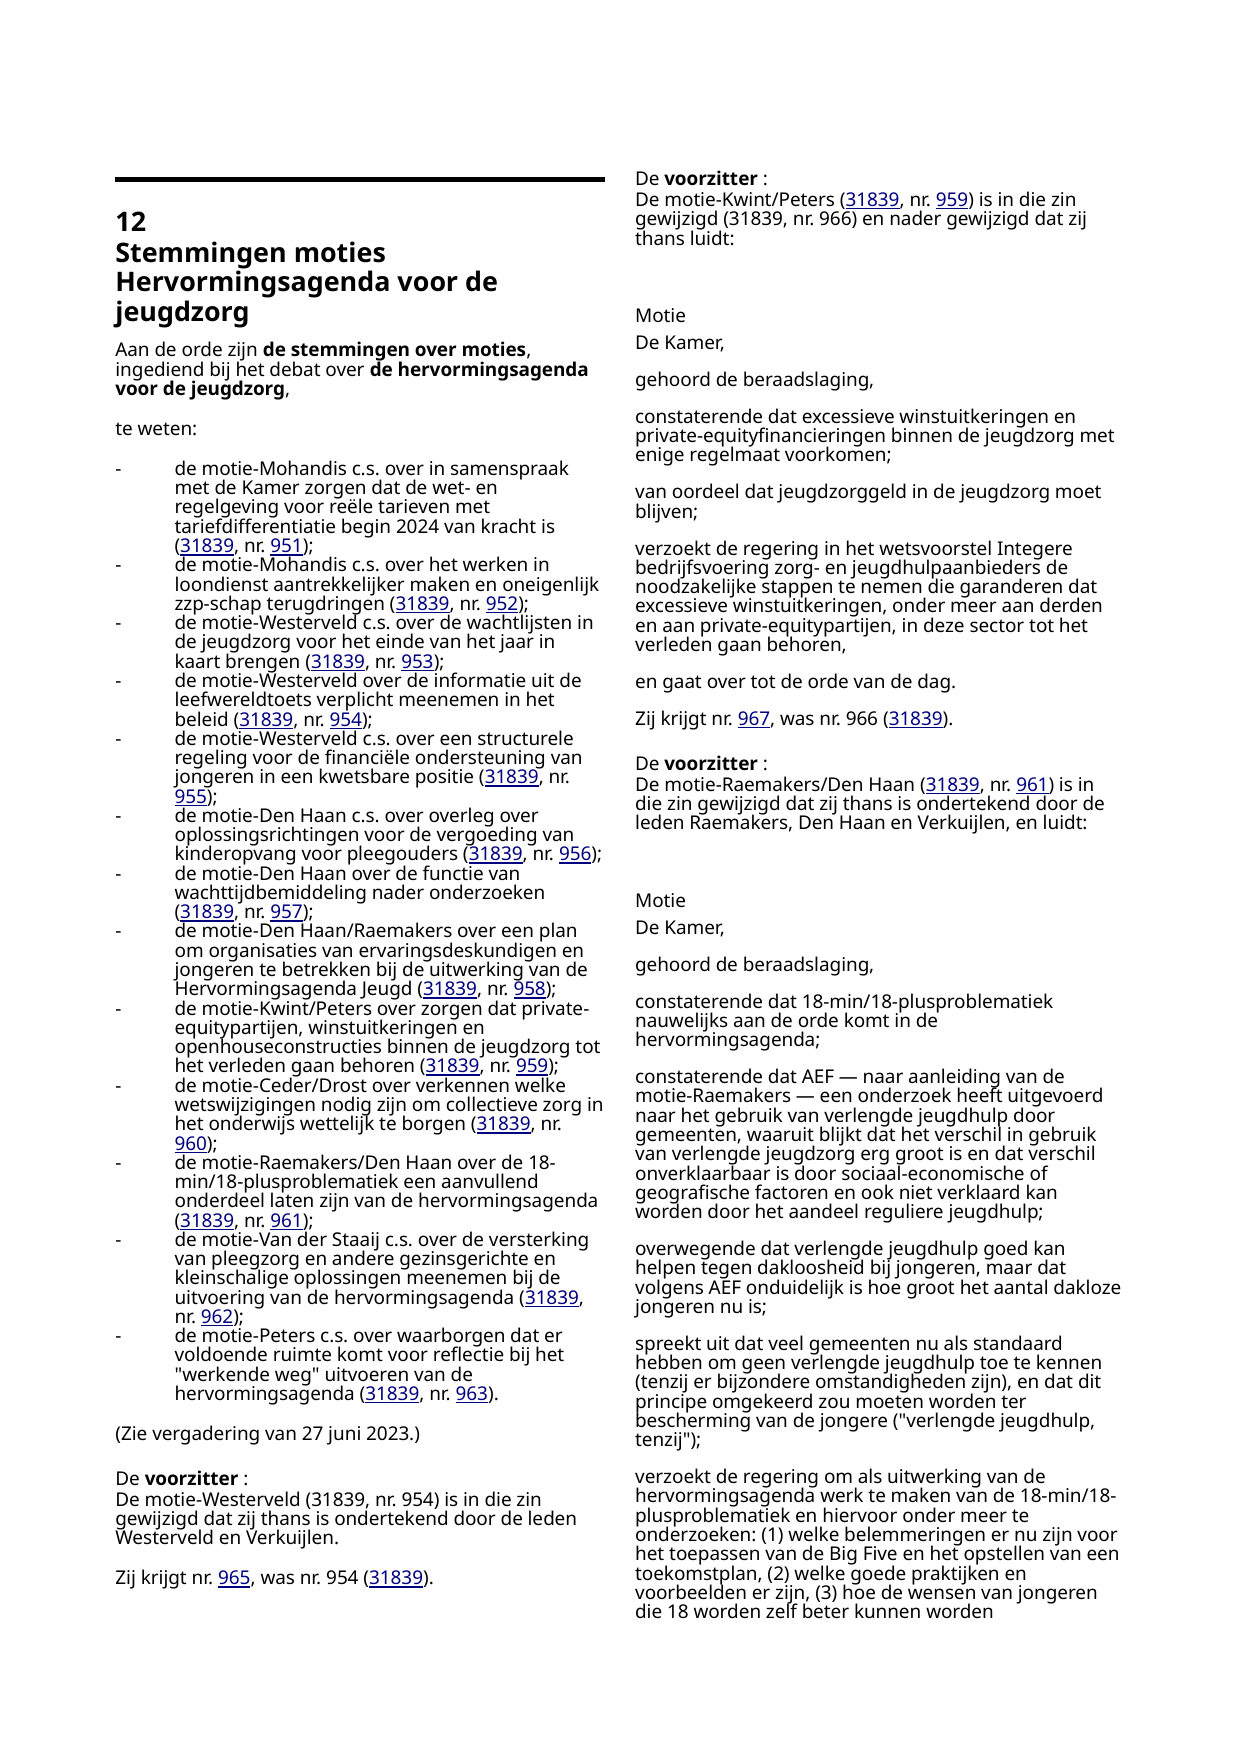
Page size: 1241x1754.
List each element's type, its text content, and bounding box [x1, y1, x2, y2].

list de motie-Ceder/Drost over verkennen welke wetswijzigingen nodig zijn om collectieve zorg in het onderwijs wettelijk te borgen (31839, nr. 960); [115, 1077, 605, 1154]
text Stemmingen moties Hervormingsagenda voor de jeugdzorg [115, 239, 605, 341]
text 12 [115, 203, 605, 239]
list de motie-Raemakers/Den Haan over de 18-min/18-plusproblematiek een aanvullend onderdeel laten zijn van de hervormingsagenda (31839, nr. 961); [115, 1154, 605, 1231]
text De Kamer, [635, 334, 1125, 353]
list de motie-Van der Staaij c.s. over de versterking van pleegzorg en andere gezinsgerichte en kleinschalige oplossingen meenemen bij de uitvoering van de hervormingsagenda (31839, nr. 962); [115, 1231, 605, 1327]
text De Kamer, [635, 919, 1125, 938]
list de motie-Den Haan over de functie van wachttijdbemiddeling nader onderzoeken (31839, nr. 957); [115, 865, 605, 922]
text constaterende dat AEF — naar aanleiding van de motie-Raemakers — een onderzoek heeft uitgevoerd naar het gebruik van verlengde jeugdhulp door gemeenten, waaruit blijkt dat het verschil in gebruik van verlengde jeugdzorg erg groot is en dat verschil onverklaarbaar is door sociaal-economische of geografische factoren en ook niet verklaard kan worden door het aandeel reguliere jeugdhulp; [635, 1068, 1125, 1222]
list de motie-Peters c.s. over waarborgen dat er voldoende ruimte komt voor reflectie bij het "werkende weg" uitvoeren van de hervormingsagenda (31839, nr. 963). [115, 1327, 605, 1404]
list de motie-Westerveld c.s. over een structurele regeling voor de financiële ondersteuning van jongeren in een kwetsbare positie (31839, nr. 955); [115, 730, 605, 807]
list de motie-Mohandis c.s. over in samenspraak met de Kamer zorgen dat de wet- en regelgeving voor reële tarieven met tariefdifferentiatie begin 2024 van kracht is (31839, nr. 951); [115, 460, 605, 556]
text De motie-Raemakers/Den Haan (31839, nr. 961) is in die zin gewijzigd dat zij thans is ondertekend door de leden Raemakers, Den Haan en Verkuijlen, en luidt: [635, 776, 1125, 834]
text constaterende dat excessieve winstuitkeringen en private-equityfinancieringen binnen de jeugdzorg met enige regelmaat voorkomen; [635, 408, 1125, 466]
list de motie-Den Haan c.s. over overleg over oplossingsrichtingen voor de vergoeding van kinderopvang voor pleegouders (31839, nr. 956); [115, 807, 605, 865]
text De voorzitter : [635, 750, 1125, 776]
text gehoord de beraadslaging, [635, 956, 1125, 975]
text constaterende dat 18-min/18-plusproblematiek nauwelijks aan de orde komt in de hervormingsagenda; [635, 993, 1125, 1051]
text De voorzitter : [115, 1465, 605, 1491]
list de motie-Westerveld over de informatie uit de leefwereldtoets verplicht meenemen in het beleid (31839, nr. 954); [115, 672, 605, 730]
list de motie-Kwint/Peters over zorgen dat private-equitypartijen, winstuitkeringen en openhouseconstructies binnen de jeugdzorg tot het verleden gaan behoren (31839, nr. 959); [115, 999, 605, 1077]
text overwegende dat verlengde jeugdhulp goed kan helpen tegen dakloosheid bij jongeren, maar dat volgens AEF onduidelijk is hoe groot het aantal dakloze jongeren nu is; [635, 1240, 1125, 1317]
list de motie-Mohandis c.s. over het werken in loondienst aantrekkelijker maken en oneigenlijk zzp-schap terugdringen (31839, nr. 952); [115, 556, 605, 614]
text De motie-Westerveld (31839, nr. 954) is in die zin gewijzigd dat zij thans is ondertekend door de leden Westerveld en Verkuijlen. [115, 1491, 605, 1549]
text Motie [635, 302, 1125, 328]
text verzoekt de regering om als uitwerking van de hervormingsagenda werk te maken van de 18-min/18-plusproblematiek en hiervoor onder meer te onderzoeken: (1) welke belemmeringen er nu zijn voor het toepassen van de Big Five en het opstellen van een toekomstplan, (2) welke goede praktijken en voorbeelden er zijn, (3) hoe de wensen van jongeren die 18 worden zelf beter kunnen worden [635, 1468, 1125, 1622]
text en gaat over tot de orde van de dag. [635, 673, 1125, 692]
text verzoekt de regering in het wetsvoorstel Integere bedrijfsvoering zorg- en jeugdhulpaanbieders de noodzakelijke stappen te nemen die garanderen dat excessieve winstuitkeringen, onder meer aan derden en aan private-equitypartijen, in deze sector tot het verleden gaan behoren, [635, 540, 1125, 655]
text van oordeel dat jeugdzorggeld in de jeugdzorg moet blijven; [635, 483, 1125, 522]
text Motie [635, 887, 1125, 913]
text Zij krijgt nr. 965, was nr. 954 (31839). [115, 1569, 605, 1589]
list de motie-Westerveld c.s. over de wachtlijsten in de jeugdzorg voor het einde van het jaar in kaart brengen (31839, nr. 953); [115, 614, 605, 672]
text Zij krijgt nr. 967, was nr. 966 (31839). [635, 710, 1125, 729]
list de motie-Den Haan/Raemakers over een plan om organisaties van ervaringsdeskundigen en jongeren te betrekken bij de uitwerking van de Hervormingsagenda Jeugd (31839, nr. 958); [115, 922, 605, 999]
text Aan de orde zijn de stemmingen over moties, ingediend bij het debat over de hervormingsagenda voor de jeugdzorg, [115, 341, 605, 399]
text te weten: [115, 420, 605, 439]
text (Zie vergadering van 27 juni 2023.) [115, 1425, 605, 1444]
text De voorzitter : [635, 165, 1125, 191]
text gehoord de beraadslaging, [635, 371, 1125, 390]
text De motie-Kwint/Peters (31839, nr. 959) is in die zin gewijzigd (31839, nr. 966) en nader gewijzigd dat zij thans luidt: [635, 191, 1125, 249]
text spreekt uit dat veel gemeenten nu als standaard hebben om geen verlengde jeugdhulp toe te kennen (tenzij er bijzondere omstandigheden zijn), en dat dit principe omgekeerd zou moeten worden ter bescherming van de jongere ("verlengde jeugdhulp, tenzij"); [635, 1335, 1125, 1451]
